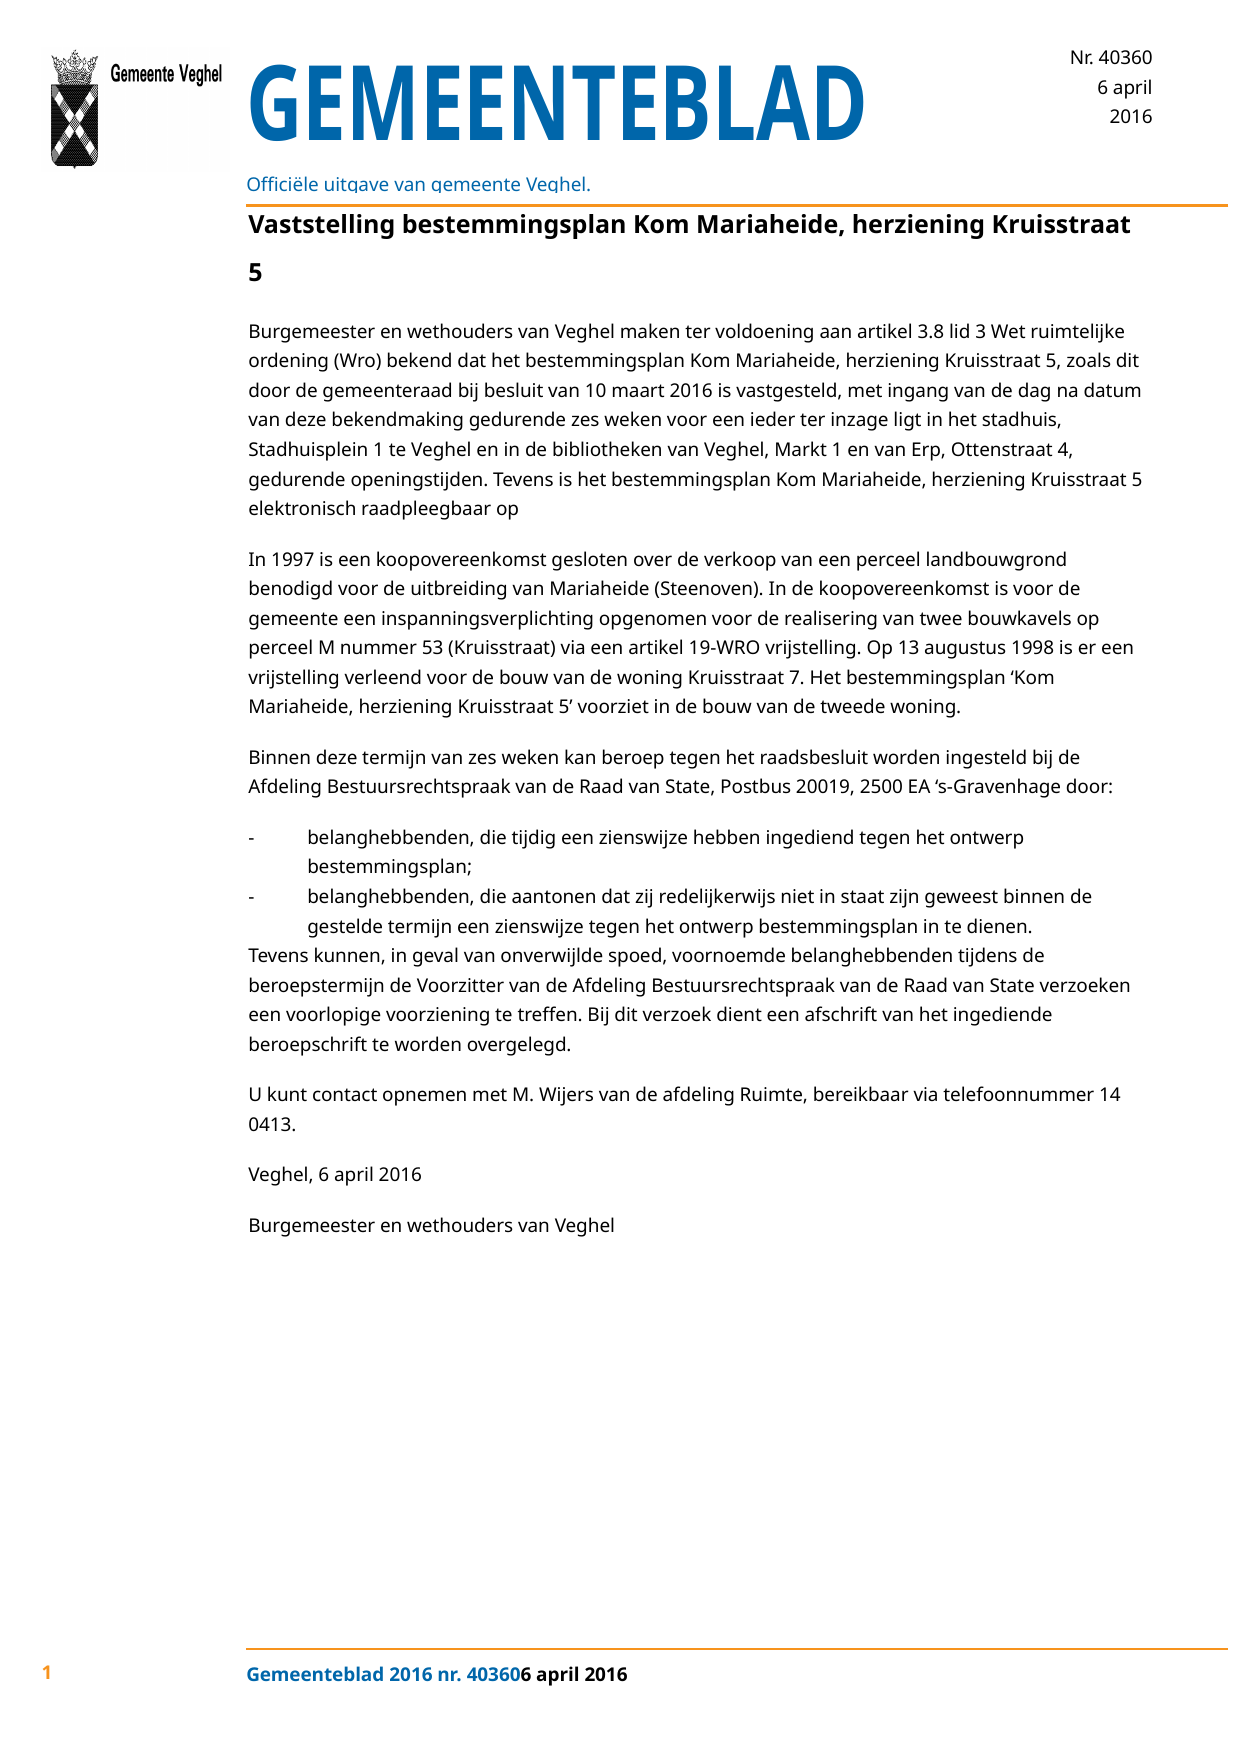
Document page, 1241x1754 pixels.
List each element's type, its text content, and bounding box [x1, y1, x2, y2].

text Tevens kunnen, in geval van onverwijlde spoed, voornoemde belanghebbenden tijdens de beroepstermijn de Voorzitter van de Afdeling Bestuursrechtspraak van de Raad van State verzoeken een voorlopige voorziening te treffen. Bij dit verzoek dient een afschrift van het ingediende beroepschrift te worden overgelegd. [248, 942, 1152, 1057]
text Burgemeester en wethouders van Veghel maken ter voldoening aan artikel 3.8 lid 3 Wet ruimtelijke ordening (Wro) bekend dat het bestemmingsplan Kom Mariaheide, herziening Kruisstraat 5, zoals dit door de gemeenteraad bij besluit van 10 maart 2016 is vastgesteld, met ingang van de dag na datum van deze bekendmaking gedurende zes weken voor een ieder ter inzage ligt in het stadhuis, Stadhuisplein 1 te Veghel en in de bibliotheken van Veghel, Markt 1 en van Erp, Ottenstraat 4, gedurende openingstijden. Tevens is het bestemmingsplan Kom Mariaheide, herziening Kruisstraat 5 elektronisch raadpleegbaar op [248, 318, 1152, 521]
text In 1997 is een koopovereenkomst gesloten over de verkoop van een perceel landbouwgrond benodigd voor de uitbreiding van Mariaheide (Steenoven). In de koopovereenkomst is voor de gemeente een inspanningsverplichting opgenomen voor de realisering van twee bouwkavels op perceel M nummer 53 (Kruisstraat) via een artikel 19-WRO vrijstelling. Op 13 augustus 1998 is er een vrijstelling verleend voor de bouw van de woning Kruisstraat 7. Het bestemmingsplan ‘Kom Mariaheide, herziening Kruisstraat 5’ voorziet in de bouw van de tweede woning. [248, 546, 1152, 719]
text Binnen deze termijn van zes weken kan beroep tegen het raadsbesluit worden ingesteld bij de Afdeling Bestuursrechtspraak van de Raad van State, Postbus 20019, 2500 EA ‘s-Gravenhage door: [248, 744, 1152, 799]
text U kunt contact opnemen met M. Wijers van de afdeling Ruimte, bereikbaar via telefoonnummer 14 0413. [248, 1082, 1152, 1137]
text Vaststelling bestemmingsplan Kom Mariaheide, herziening Kruisstraat 5 [248, 207, 1152, 288]
list belanghebbenden, die tijdig een zienswijze hebben ingediend tegen het ontwerp bestemmingsplan; [248, 824, 1152, 879]
picture [41, 47, 231, 172]
text Veghel, 6 april 2016 [248, 1162, 1152, 1187]
list belanghebbenden, die aantonen dat zij redelijkerwijs niet in staat zijn geweest binnen de gestelde termijn een zienswijze tegen het ontwerp bestemmingsplan in te dienen. [248, 883, 1152, 939]
text Burgemeester en wethouders van Veghel [248, 1212, 1152, 1238]
